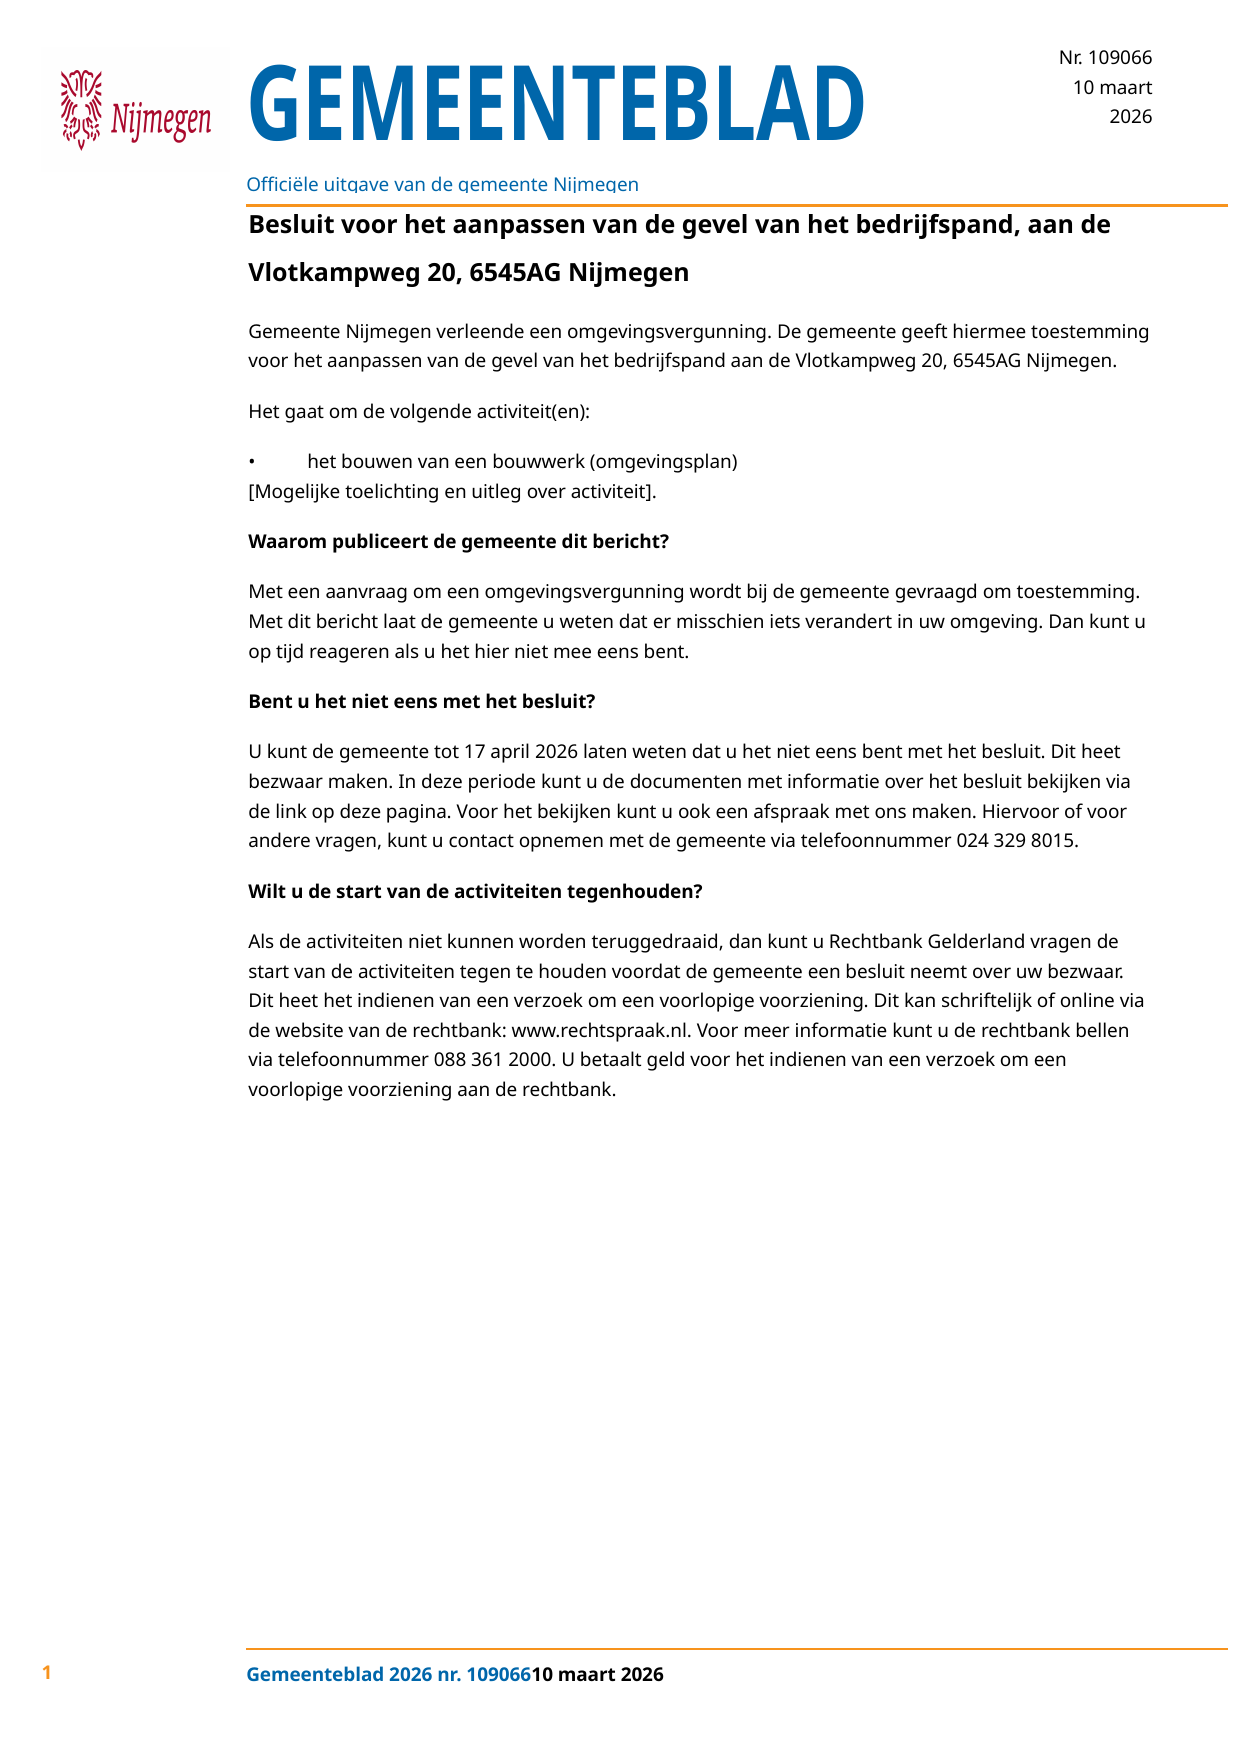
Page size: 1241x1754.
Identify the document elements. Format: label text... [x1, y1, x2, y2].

picture [41, 47, 231, 172]
text Besluit voor het aanpassen van de gevel van het bedrijfspand, aan de Vlotkampweg 20, 6545AG Nijmegen [248, 207, 1152, 288]
text Als de activiteiten niet kunnen worden teruggedraaid, dan kunt u Rechtbank Gelderland vragen de start van de activiteiten tegen te houden voordat de gemeente een besluit neemt over uw bezwaar. Dit heet het indienen van een verzoek om een voorlopige voorziening. Dit kan schriftelijk of online via de website van de rechtbank: www.rechtspraak.nl. Voor meer informatie kunt u de rechtbank bellen via telefoonnummer 088 361 2000. U betaalt geld voor het indienen van een verzoek om een voorlopige voorziening aan de rechtbank. [248, 928, 1152, 1102]
text [Mogelijke toelichting en uitleg over activiteit]. [248, 478, 1152, 504]
text Bent u het niet eens met het besluit? [248, 688, 1152, 714]
text Waarom publiceert de gemeente dit bericht? [248, 528, 1152, 554]
text Gemeente Nijmegen verleende een omgevingsvergunning. De gemeente geeft hiermee toestemming voor het aanpassen van de gevel van het bedrijfspand aan de Vlotkampweg 20, 6545AG Nijmegen. [248, 318, 1152, 373]
list het bouwen van een bouwwerk (omgevingsplan) [248, 448, 1152, 474]
text U kunt de gemeente tot 17 april 2026 laten weten dat u het niet eens bent met het besluit. Dit heet bezwaar maken. In deze periode kunt u de documenten met informatie over het besluit bekijken via de link op deze pagina. Voor het bekijken kunt u ook een afspraak met ons maken. Hiervoor of voor andere vragen, kunt u contact opnemen met de gemeente via telefoonnummer 024 329 8015. [248, 739, 1152, 853]
text Wilt u de start van de activiteiten tegenhouden? [248, 878, 1152, 904]
text Met een aanvraag om een omgevingsvergunning wordt bij de gemeente gevraagd om toestemming. Met dit bericht laat de gemeente u weten dat er misschien iets verandert in uw omgeving. Dan kunt u op tijd reageren als u het hier niet mee eens bent. [248, 579, 1152, 664]
text Het gaat om de volgende activiteit(en): [248, 398, 1152, 424]
